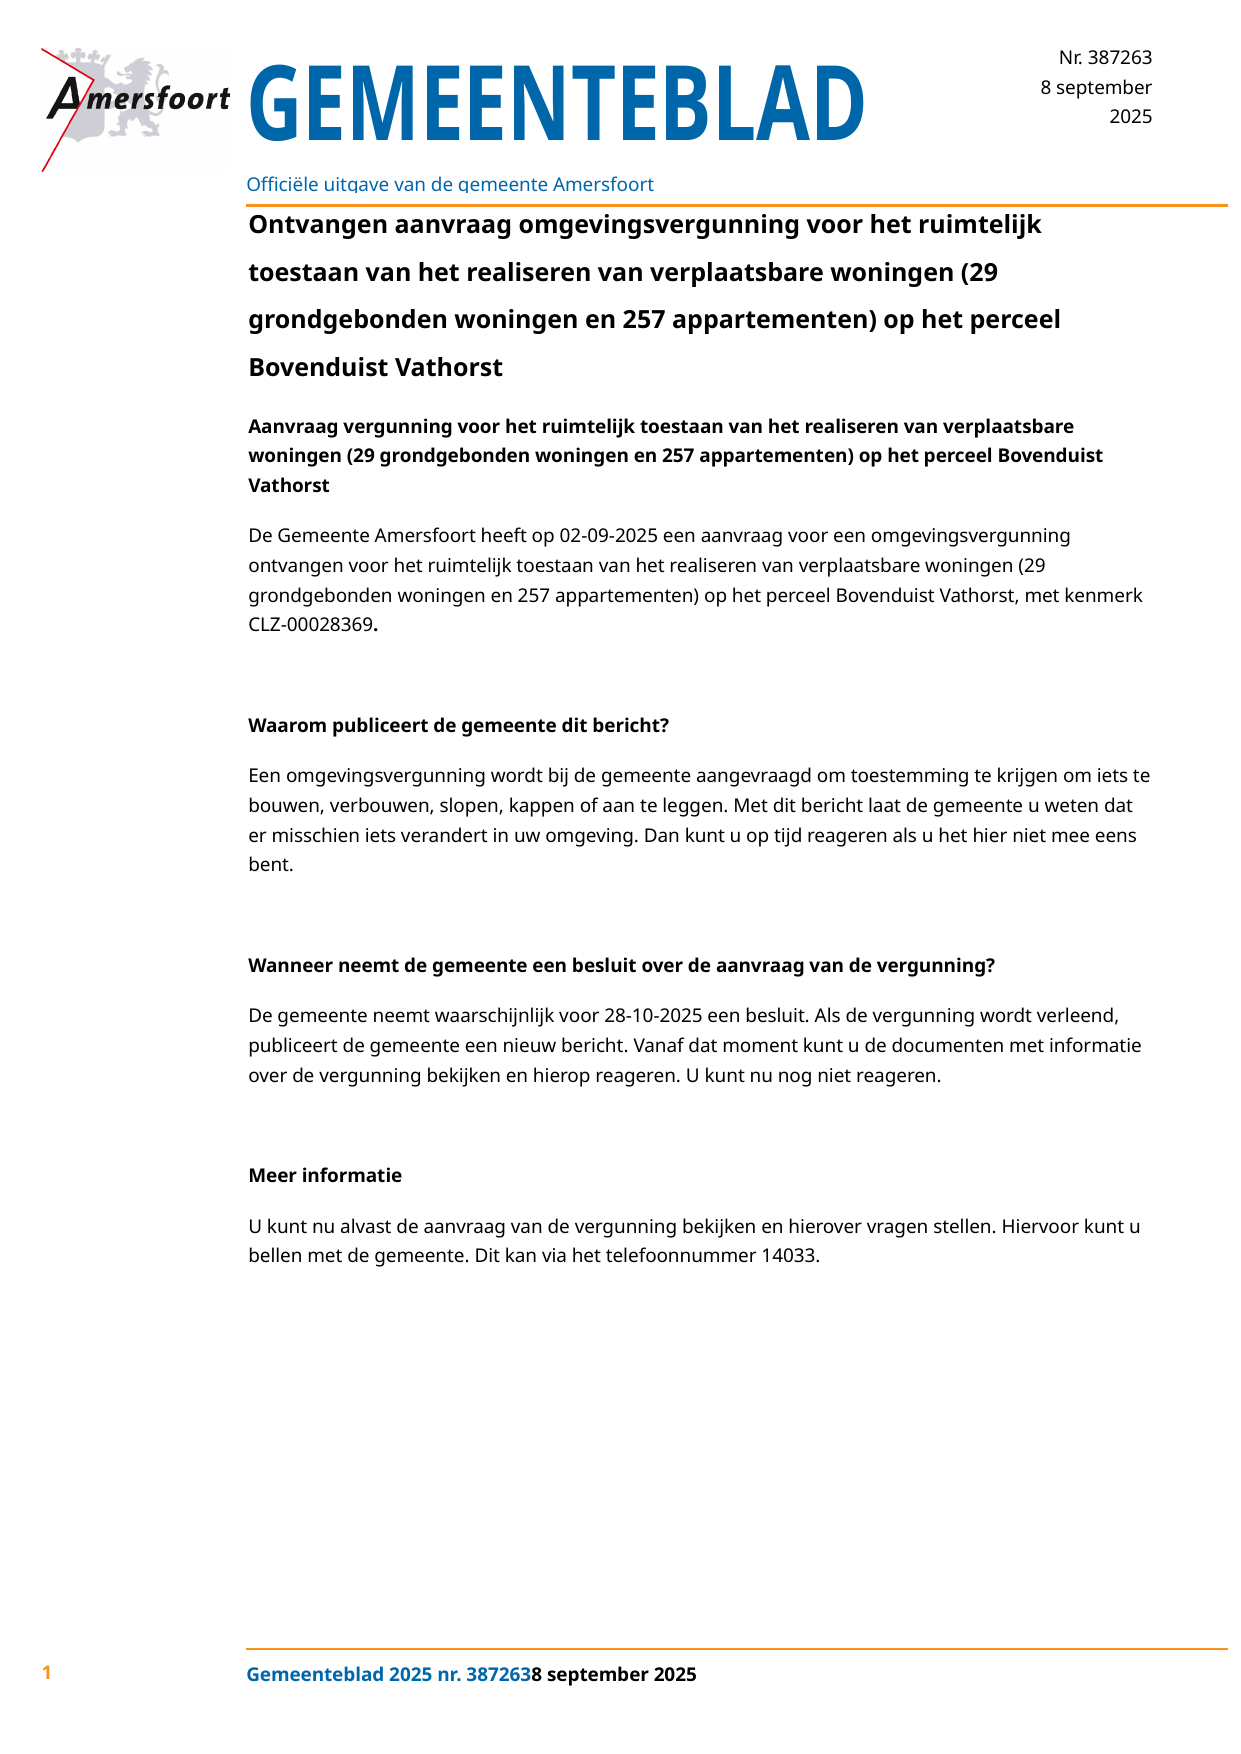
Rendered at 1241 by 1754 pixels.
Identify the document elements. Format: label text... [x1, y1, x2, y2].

text De gemeente neemt waarschijnlijk voor 28-10-2025 een besluit. Als de vergunning wordt verleend, publiceert de gemeente een nieuw bericht. Vanaf dat moment kunt u de documenten met informatie over de vergunning bekijken en hierop reageren. U kunt nu nog niet reageren. [248, 1003, 1152, 1088]
text De Gemeente Amersfoort heeft op 02-09-2025 een aanvraag voor een omgevingsvergunning ontvangen voor het ruimtelijk toestaan van het realiseren van verplaatsbare woningen (29 grondgebonden woningen en 257 appartementen) op het perceel Bovenduist Vathorst, met kenmerk CLZ-00028369. [248, 523, 1152, 637]
text Aanvraag vergunning voor het ruimtelijk toestaan van het realiseren van verplaatsbare woningen (29 grondgebonden woningen en 257 appartementen) op het perceel Bovenduist Vathorst [248, 413, 1152, 498]
text U kunt nu alvast de aanvraag van de vergunning bekijken en hierover vragen stellen. Hiervoor kunt u bellen met de gemeente. Dit kan via het telefoonnummer 14033. [248, 1213, 1152, 1268]
picture [41, 47, 231, 172]
text Waarom publiceert de gemeente dit bericht? [248, 712, 1152, 738]
text Wanneer neemt de gemeente een besluit over de aanvraag van de vergunning? [248, 952, 1152, 978]
text Meer informatie [248, 1163, 1152, 1188]
text Een omgevingsvergunning wordt bij de gemeente aangevraagd om toestemming te krijgen om iets te bouwen, verbouwen, slopen, kappen of aan te leggen. Met dit bericht laat de gemeente u weten dat er misschien iets verandert in uw omgeving. Dan kunt u op tijd reageren als u het hier niet mee eens bent. [248, 763, 1152, 877]
text Ontvangen aanvraag omgevingsvergunning voor het ruimtelijk toestaan van het realiseren van verplaatsbare woningen (29 grondgebonden woningen en 257 appartementen) op het perceel Bovenduist Vathorst [248, 207, 1152, 384]
